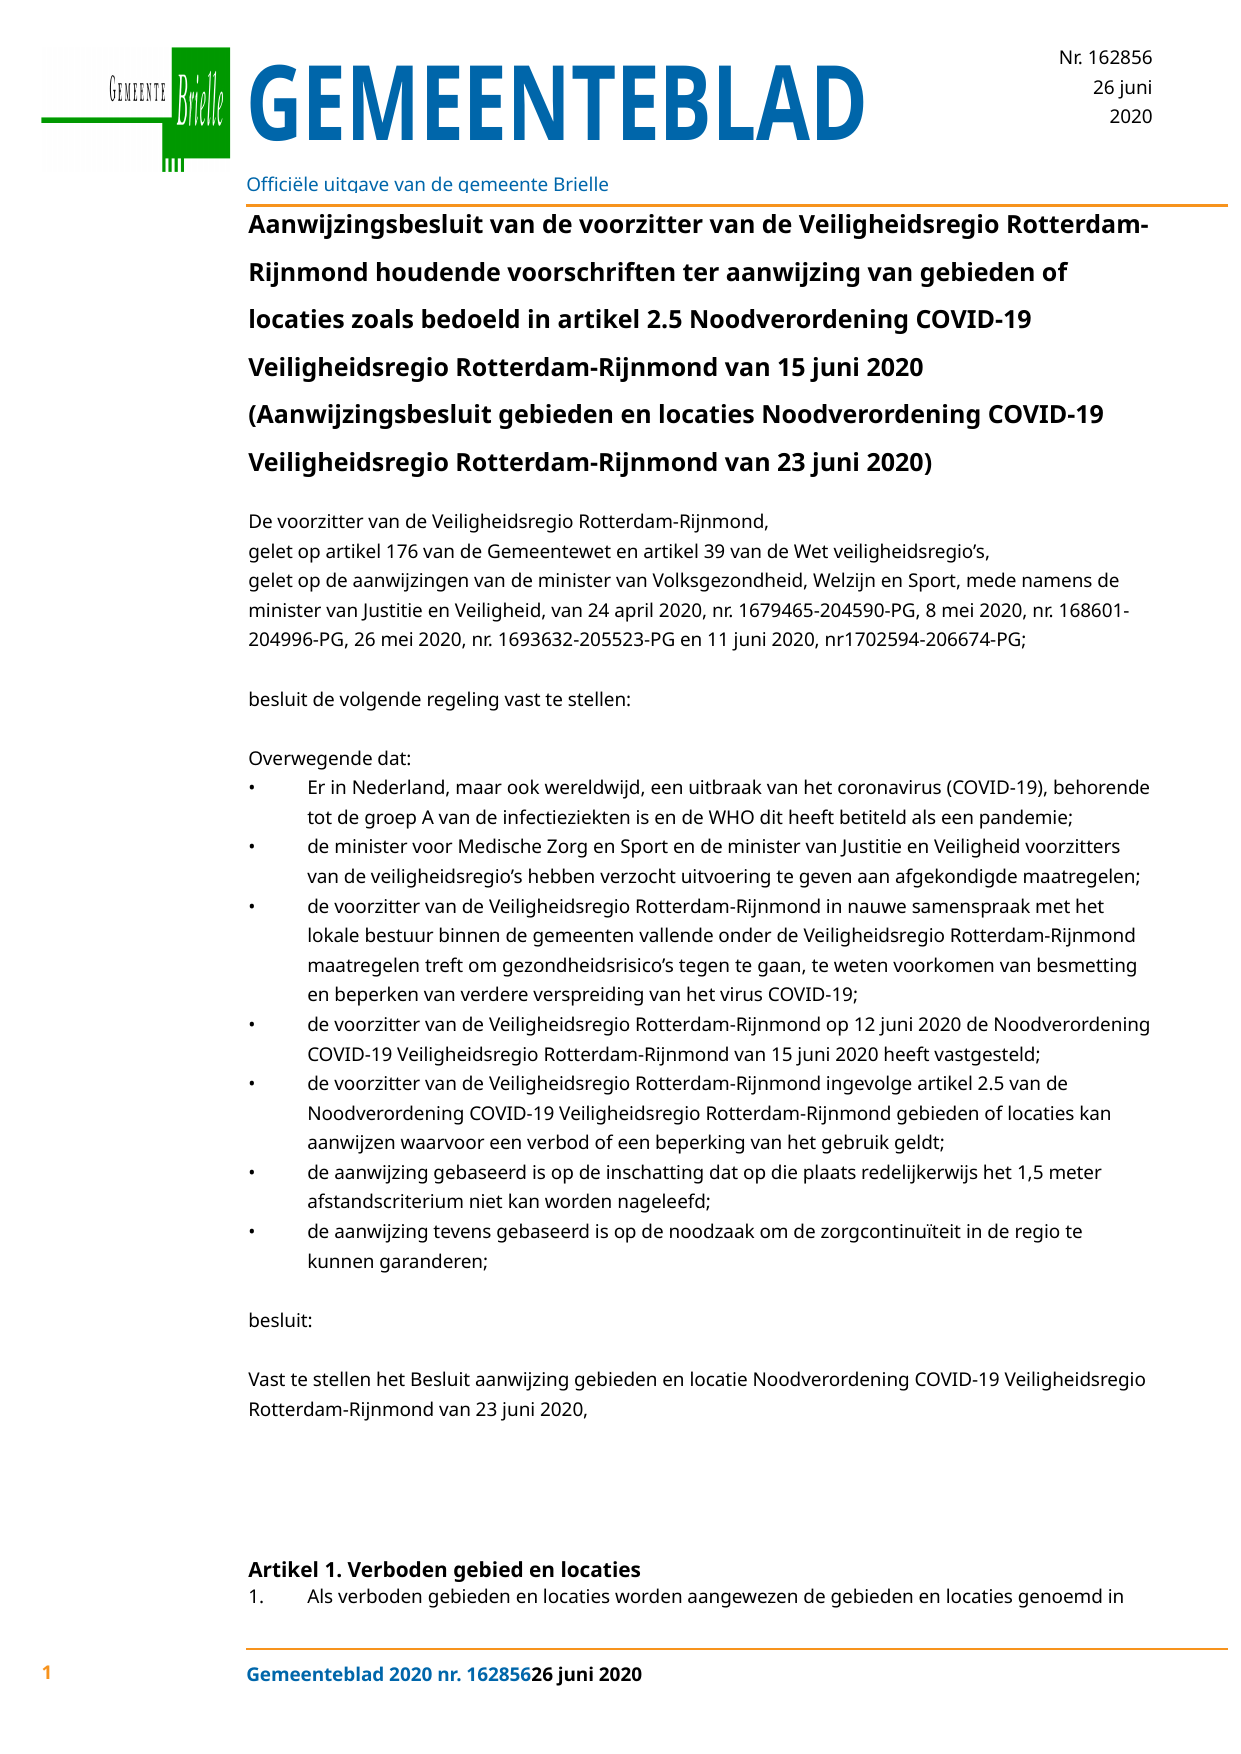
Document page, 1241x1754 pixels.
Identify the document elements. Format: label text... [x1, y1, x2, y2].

list de minister voor Medische Zorg en Sport en de minister van Justitie en Veiligheid voorzitters van de veiligheidsregio’s hebben verzocht uitvoering te geven aan afgekondigde maatregelen; [248, 834, 1152, 889]
list de voorzitter van de Veiligheidsregio Rotterdam-Rijnmond op 12 juni 2020 de Noodverordening COVID-19 Veiligheidsregio Rotterdam-Rijnmond van 15 juni 2020 heeft vastgesteld; [248, 1011, 1152, 1067]
text gelet op artikel 176 van de Gemeentewet en artikel 39 van de Wet veiligheidsregio’s, [248, 538, 1152, 564]
text Aanwijzingsbesluit van de voorzitter van de Veiligheidsregio Rotterdam-Rijnmond houdende voorschriften ter aanwijzing van gebieden of locaties zoals bedoeld in artikel 2.5 Noodverordening COVID-19 Veiligheidsregio Rotterdam-Rijnmond van 15 juni 2020 (Aanwijzingsbesluit gebieden en locaties Noodverordening COVID-19 Veiligheidsregio Rotterdam-Rijnmond van 23 juni 2020) [248, 207, 1152, 479]
text Vast te stellen het Besluit aanwijzing gebieden en locatie Noodverordening COVID-19 Veiligheidsregio Rotterdam-Rijnmond van 23 juni 2020, [248, 1366, 1152, 1422]
list de aanwijzing gebaseerd is op de inschatting dat op die plaats redelijkerwijs het 1,5 meter afstandscriterium niet kan worden nageleefd; [248, 1159, 1152, 1214]
picture [41, 47, 231, 172]
list de aanwijzing tevens gebaseerd is op de noodzaak om de zorgcontinuïteit in de regio te kunnen garanderen; [248, 1218, 1152, 1274]
list de voorzitter van de Veiligheidsregio Rotterdam-Rijnmond ingevolge artikel 2.5 van de Noodverordening COVID-19 Veiligheidsregio Rotterdam-Rijnmond gebieden of locaties kan aanwijzen waarvoor een verbod of een beperking van het gebruik geldt; [248, 1070, 1152, 1155]
list Als verboden gebieden en locaties worden aangewezen de gebieden en locaties genoemd in [248, 1583, 1152, 1609]
text besluit: [248, 1307, 1152, 1333]
list de voorzitter van de Veiligheidsregio Rotterdam-Rijnmond in nauwe samenspraak met het lokale bestuur binnen de gemeenten vallende onder de Veiligheidsregio Rotterdam-Rijnmond maatregelen treft om gezondheidsrisico’s tegen te gaan, te weten voorkomen van besmetting en beperken van verdere verspreiding van het virus COVID-19; [248, 893, 1152, 1007]
text besluit de volgende regeling vast te stellen: [248, 686, 1152, 712]
list Er in Nederland, maar ook wereldwijd, een uitbraak van het coronavirus (COVID-19), behorende tot de groep A van de infectieziekten is en de WHO dit heeft betiteld als een pandemie; [248, 774, 1152, 830]
text De voorzitter van de Veiligheidsregio Rotterdam-Rijnmond, [248, 508, 1152, 534]
text Artikel 1. Verboden gebied en locaties [248, 1555, 1152, 1583]
text gelet op de aanwijzingen van de minister van Volksgezondheid, Welzijn en Sport, mede namens de minister van Justitie en Veiligheid, van 24 april 2020, nr. 1679465-204590-PG, 8 mei 2020, nr. 168601-204996-PG, 26 mei 2020, nr. 1693632-205523-PG en 11 juni 2020, nr1702594-206674-PG; [248, 567, 1152, 652]
text Overwegende dat: [248, 745, 1152, 771]
